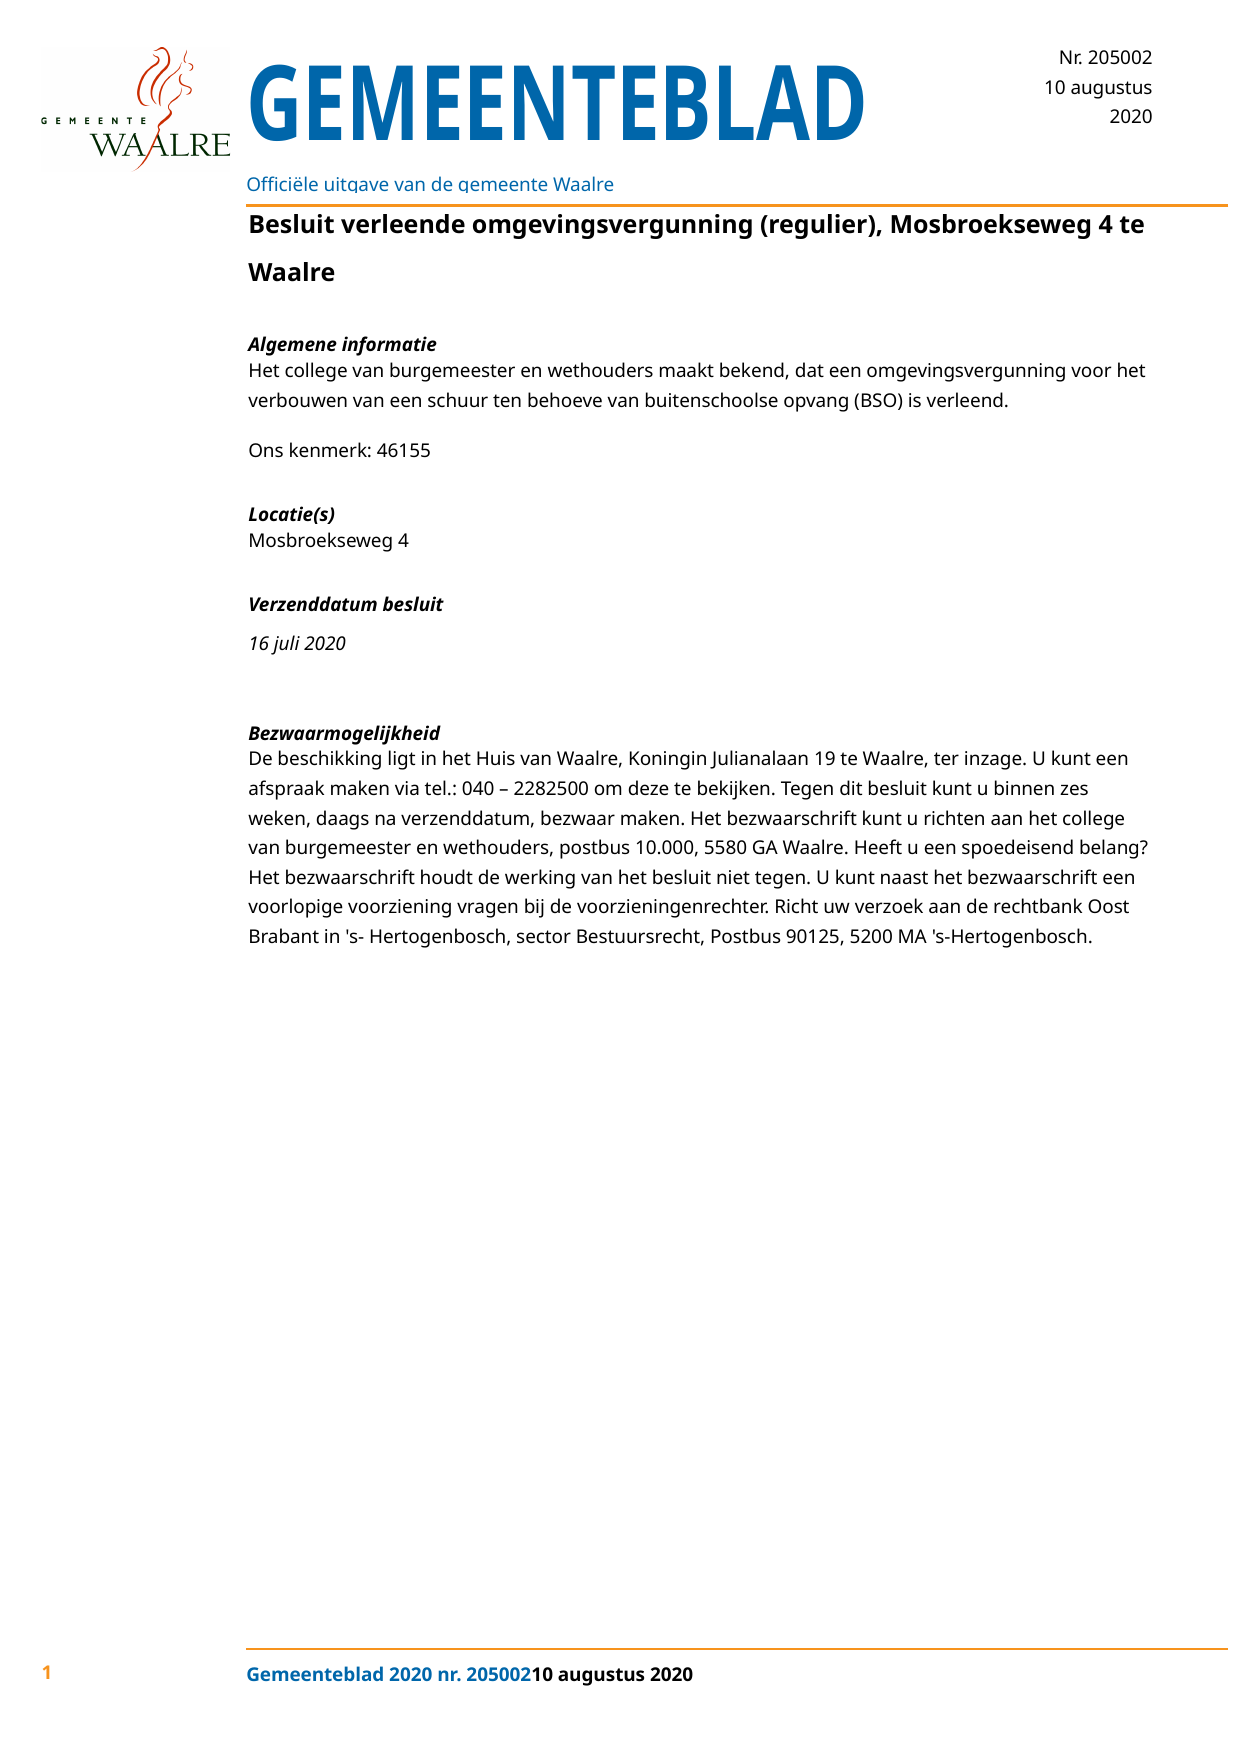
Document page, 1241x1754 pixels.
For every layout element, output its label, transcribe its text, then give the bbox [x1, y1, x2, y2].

text Ons kenmerk: 46155 [248, 437, 1152, 463]
text Algemene informatie [248, 331, 1152, 357]
text Mosbroekseweg 4 [248, 527, 1152, 553]
text 16 juli 2020 [248, 630, 1152, 656]
text Besluit verleende omgevingsvergunning (regulier), Mosbroekseweg 4 te Waalre [248, 207, 1152, 288]
text De beschikking ligt in het Huis van Waalre, Koningin Julianalaan 19 te Waalre, ter inzage. U kunt een afspraak maken via tel.: 040 – 2282500 om deze te bekijken. Tegen dit besluit kunt u binnen zes weken, daags na verzenddatum, bezwaar maken. Het bezwaarschrift kunt u richten aan het college van burgemeester en wethouders, postbus 10.000, 5580 GA Waalre. Heeft u een spoedeisend belang? Het bezwaarschrift houdt de werking van het besluit niet tegen. U kunt naast het bezwaarschrift een voorlopige voorziening vragen bij de voorzieningenrechter. Richt uw verzoek aan de rechtbank Oost Brabant in 's- Hertogenbosch, sector Bestuursrecht, Postbus 90125, 5200 MA 's-Hertogenbosch. [248, 746, 1152, 949]
text Bezwaarmogelijkheid [248, 720, 1152, 746]
picture [41, 47, 231, 172]
text Verzenddatum besluit [248, 591, 1152, 617]
text Locatie(s) [248, 501, 1152, 527]
text Het college van burgemeester en wethouders maakt bekend, dat een omgevingsvergunning voor het verbouwen van een schuur ten behoeve van buitenschoolse opvang (BSO) is verleend. [248, 357, 1152, 412]
